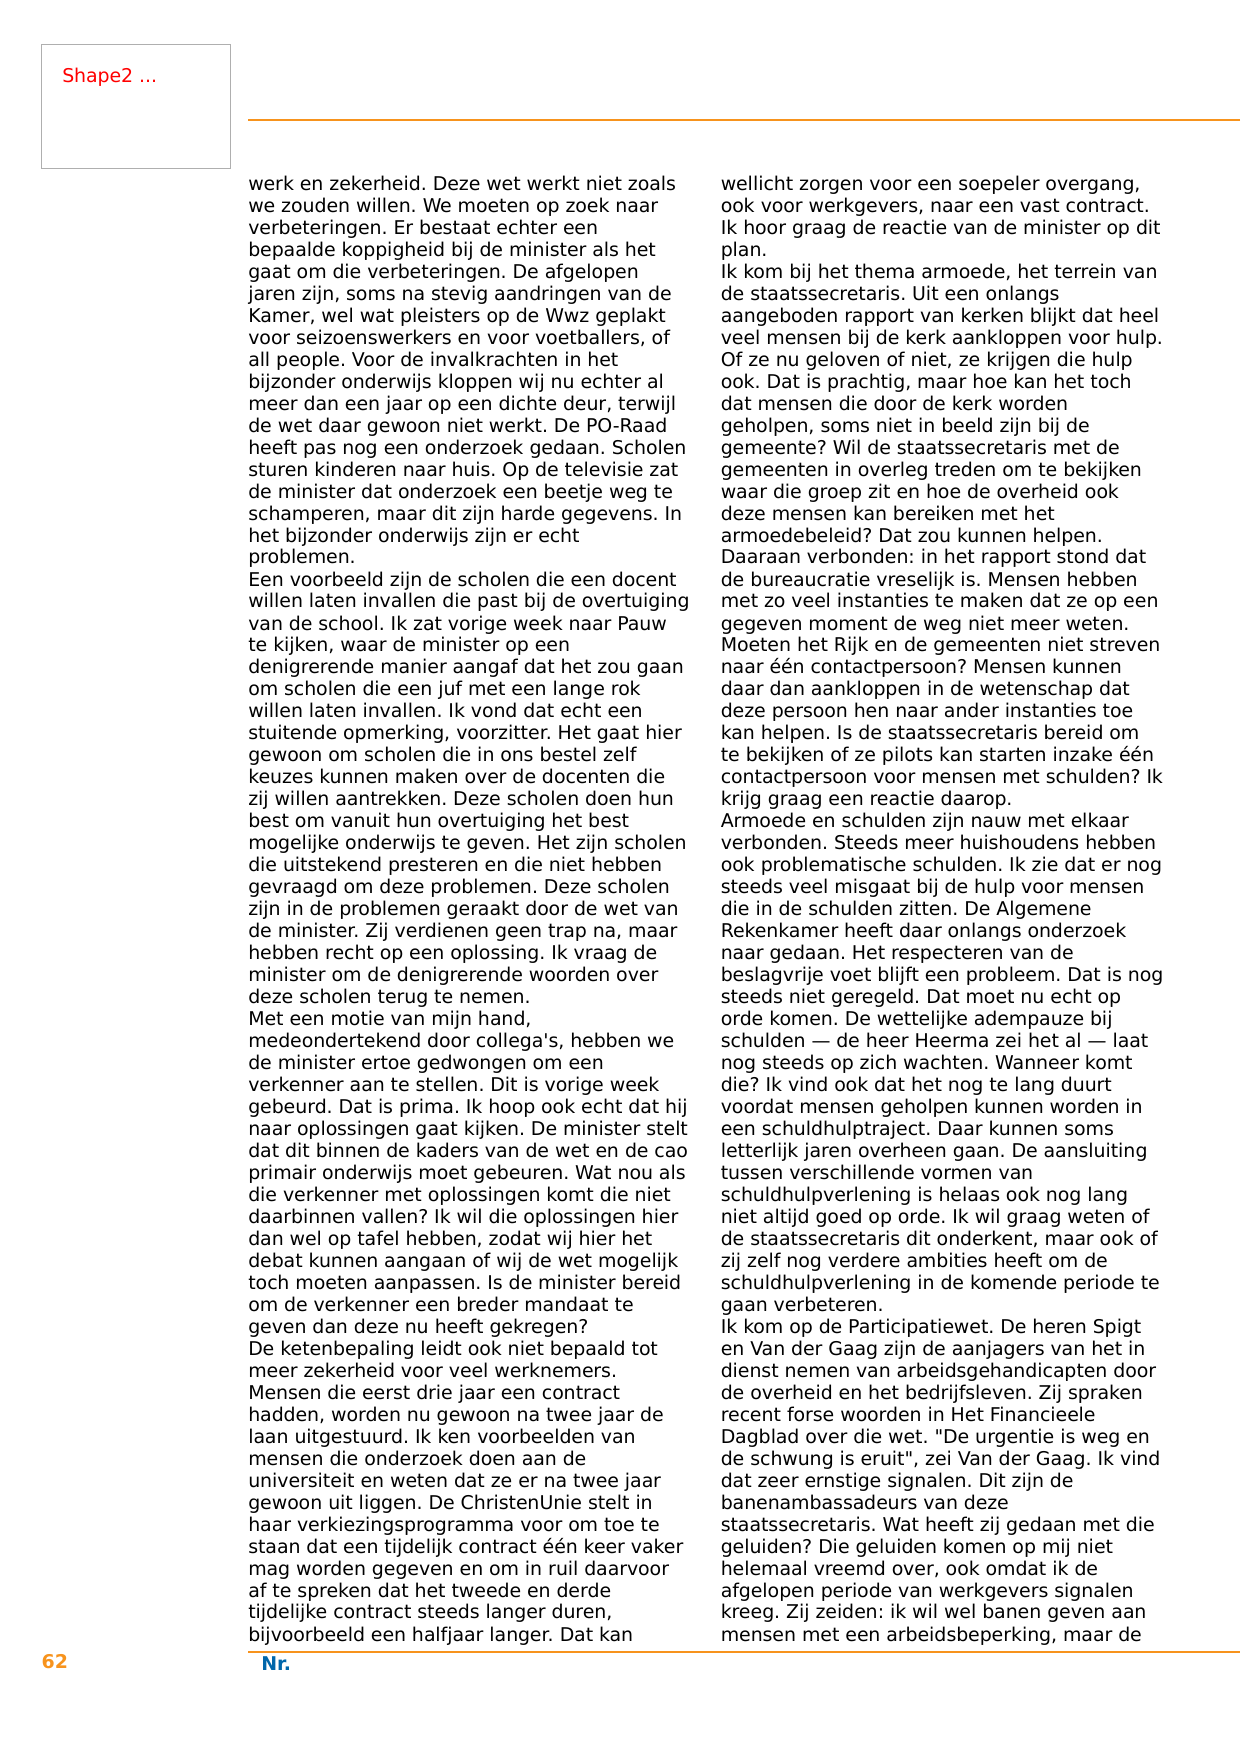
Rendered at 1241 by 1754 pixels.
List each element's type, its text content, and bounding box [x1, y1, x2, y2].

text Armoede en schulden zijn nauw met elkaar verbonden. Steeds meer huishoudens hebben ook problematische schulden. Ik zie dat er nog steeds veel misgaat bij de hulp voor mensen die in de schulden zitten. De Algemene Rekenkamer heeft daar onlangs onderzoek naar gedaan. Het respecteren van de beslagvrije voet blijft een probleem. Dat is nog steeds niet geregeld. Dat moet nu echt op orde komen. De wettelijke adempauze bij schulden — de heer Heerma zei het al — laat nog steeds op zich wachten. Wanneer komt die? Ik vind ook dat het nog te lang duurt voordat mensen geholpen kunnen worden in een schuldhulptraject. Daar kunnen soms letterlijk jaren overheen gaan. De aansluiting tussen verschillende vormen van schuldhulpverlening is helaas ook nog lang niet altijd goed op orde. Ik wil graag weten of de staatssecretaris dit onderkent, maar ook of zij zelf nog verdere ambities heeft om de schuldhulpverlening in de komende periode te gaan verbeteren. [721, 810, 1163, 1316]
text Ik kom op de Participatiewet. De heren Spigt en Van der Gaag zijn de aanjagers van het in dienst nemen van arbeidsgehandicapten door de overheid en het bedrijfsleven. Zij spraken recent forse woorden in Het Financieele Dagblad over die wet. "De urgentie is weg en de schwung is eruit", zei Van der Gaag. Ik vind dat zeer ernstige signalen. Dit zijn de banenambassadeurs van deze staatssecretaris. Wat heeft zij gedaan met die geluiden? Die geluiden komen op mij niet helemaal vreemd over, ook omdat ik de afgelopen periode van werkgevers signalen kreeg. Zij zeiden: ik wil wel banen geven aan mensen met een arbeidsbeperking, maar de [721, 1316, 1163, 1645]
text werk en zekerheid. Deze wet werkt niet zoals we zouden willen. We moeten op zoek naar verbeteringen. Er bestaat echter een bepaalde koppigheid bij de minister als het gaat om die verbeteringen. De afgelopen jaren zijn, soms na stevig aandringen van de Kamer, wel wat pleisters op de Wwz geplakt voor seizoenswerkers en voor voetballers, of all people. Voor de invalkrachten in het bijzonder onderwijs kloppen wij nu echter al meer dan een jaar op een dichte deur, terwijl de wet daar gewoon niet werkt. De PO-Raad heeft pas nog een onderzoek gedaan. Scholen sturen kinderen naar huis. Op de televisie zat de minister dat onderzoek een beetje weg te schamperen, maar dit zijn harde gegevens. In het bijzonder onderwijs zijn er echt problemen. [248, 173, 691, 568]
text wellicht zorgen voor een soepeler overgang, ook voor werkgevers, naar een vast contract. Ik hoor graag de reactie van de minister op dit plan. [721, 173, 1163, 261]
text Ik kom bij het thema armoede, het terrein van de staatssecretaris. Uit een onlangs aangeboden rapport van kerken blijkt dat heel veel mensen bij de kerk aankloppen voor hulp. Of ze nu geloven of niet, ze krijgen die hulp ook. Dat is prachtig, maar hoe kan het toch dat mensen die door de kerk worden geholpen, soms niet in beeld zijn bij de gemeente? Wil de staatssecretaris met de gemeenten in overleg treden om te bekijken waar die groep zit en hoe de overheid ook deze mensen kan bereiken met het armoedebeleid? Dat zou kunnen helpen. Daaraan verbonden: in het rapport stond dat de bureaucratie vreselijk is. Mensen hebben met zo veel instanties te maken dat ze op een gegeven moment de weg niet meer weten. Moeten het Rijk en de gemeenten niet streven naar één contactpersoon? Mensen kunnen daar dan aankloppen in de wetenschap dat deze persoon hen naar ander instanties toe kan helpen. Is de staatssecretaris bereid om te bekijken of ze pilots kan starten inzake één contactpersoon voor mensen met schulden? Ik krijg graag een reactie daarop. [721, 261, 1163, 810]
text Een voorbeeld zijn de scholen die een docent willen laten invallen die past bij de overtuiging van de school. Ik zat vorige week naar Pauw te kijken, waar de minister op een denigrerende manier aangaf dat het zou gaan om scholen die een juf met een lange rok willen laten invallen. Ik vond dat echt een stuitende opmerking, voorzitter. Het gaat hier gewoon om scholen die in ons bestel zelf keuzes kunnen maken over de docenten die zij willen aantrekken. Deze scholen doen hun best om vanuit hun overtuiging het best mogelijke onderwijs te geven. Het zijn scholen die uitstekend presteren en die niet hebben gevraagd om deze problemen. Deze scholen zijn in de problemen geraakt door de wet van de minister. Zij verdienen geen trap na, maar hebben recht op een oplossing. Ik vraag de minister om de denigrerende woorden over deze scholen terug te nemen. [248, 568, 691, 1008]
text Met een motie van mijn hand, medeondertekend door collega's, hebben we de minister ertoe gedwongen om een verkenner aan te stellen. Dit is vorige week gebeurd. Dat is prima. Ik hoop ook echt dat hij naar oplossingen gaat kijken. De minister stelt dat dit binnen de kaders van de wet en de cao primair onderwijs moet gebeuren. Wat nou als die verkenner met oplossingen komt die niet daarbinnen vallen? Ik wil die oplossingen hier dan wel op tafel hebben, zodat wij hier het debat kunnen aangaan of wij de wet mogelijk toch moeten aanpassen. Is de minister bereid om de verkenner een breder mandaat te geven dan deze nu heeft gekregen? [248, 1008, 691, 1338]
text De ketenbepaling leidt ook niet bepaald tot meer zekerheid voor veel werknemers. Mensen die eerst drie jaar een contract hadden, worden nu gewoon na twee jaar de laan uitgestuurd. Ik ken voorbeelden van mensen die onderzoek doen aan de universiteit en weten dat ze er na twee jaar gewoon uit liggen. De ChristenUnie stelt in haar verkiezingsprogramma voor om toe te staan dat een tijdelijk contract één keer vaker mag worden gegeven en om in ruil daarvoor af te spreken dat het tweede en derde tijdelijke contract steeds langer duren, bijvoorbeeld een halfjaar langer. Dat kan [248, 1338, 691, 1645]
